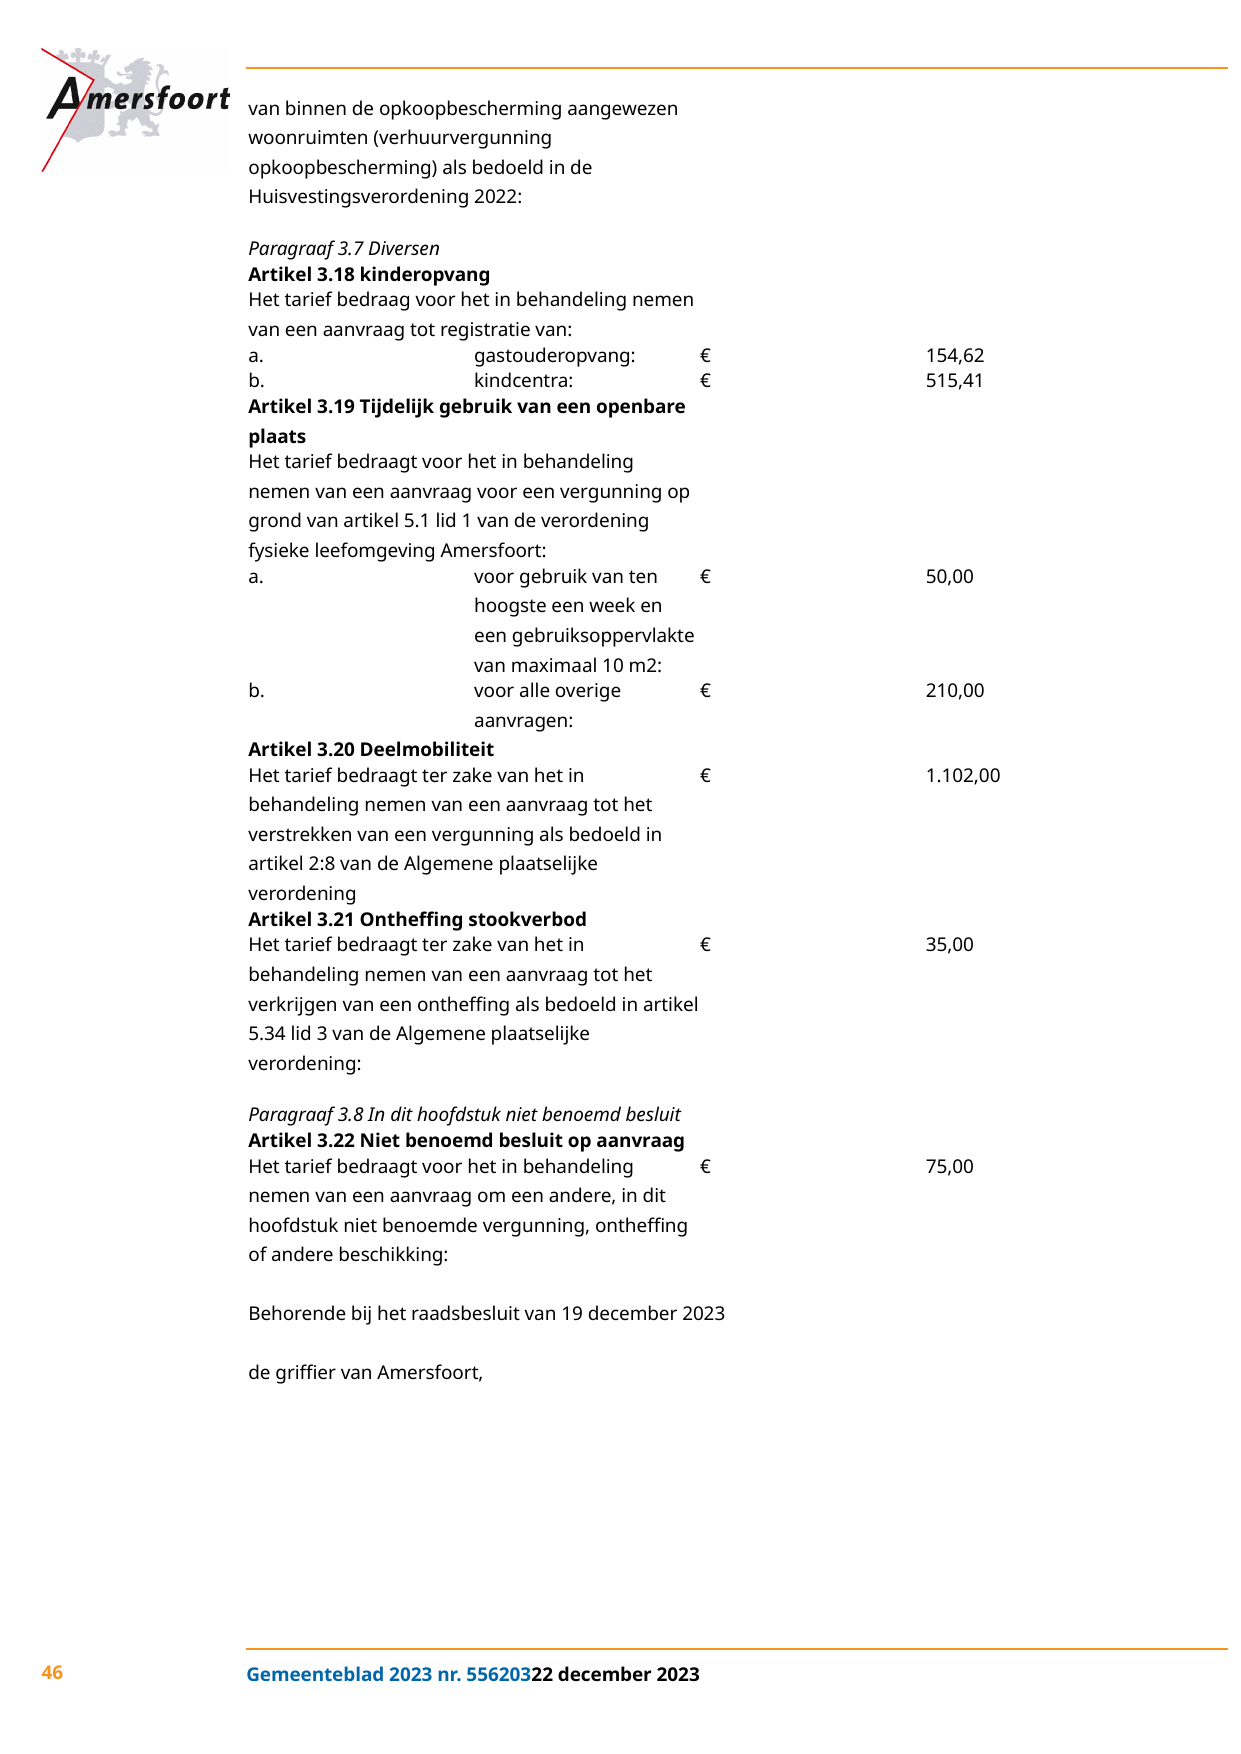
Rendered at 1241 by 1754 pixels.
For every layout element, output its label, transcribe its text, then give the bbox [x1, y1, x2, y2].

table_cell [700, 235, 926, 261]
table_cell € [700, 678, 926, 733]
table_cell Artikel 3.19 Tijdelijk gebruik van een openbare plaats [248, 393, 700, 448]
table_cell Artikel 3.21 Ontheffing stookverbod [248, 906, 700, 932]
table_cell [700, 209, 926, 235]
table_cell [700, 906, 926, 932]
table_cell [926, 95, 1152, 209]
table_cell [926, 235, 1152, 261]
table_header [700, 736, 926, 762]
table_cell 35,00 [926, 932, 1152, 1076]
table_cell [474, 1076, 700, 1101]
table_cell [700, 286, 926, 342]
table_cell 1.102,00 [926, 762, 1152, 906]
table_cell [700, 1127, 926, 1153]
table_cell [248, 209, 474, 235]
table_cell van binnen de opkoopbescherming aangewezen woonruimten (verhuurvergunning opkoopbescherming) als bedoeld in de Huisvestingsverordening 2022: [248, 95, 700, 209]
table_cell € [700, 342, 926, 367]
table_cell [926, 906, 1152, 932]
table_cell € [700, 368, 926, 393]
table_cell Het tarief bedraagt ter zake van het in behandeling nemen van een aanvraag tot het verkrijgen van een ontheffing als bedoeld in artikel 5.34 lid 3 van de Algemene plaatselijke verordening: [248, 932, 700, 1076]
table_cell € [700, 932, 926, 1076]
table_cell Paragraaf 3.7 Diversen [248, 235, 700, 261]
table_cell [474, 209, 700, 235]
table_cell kindcentra: [474, 368, 700, 393]
table_cell Artikel 3.22 Niet benoemd besluit op aanvraag [248, 1127, 700, 1153]
table_cell Het tarief bedraagt ter zake van het in behandeling nemen van een aanvraag tot het verstrekken van een vergunning als bedoeld in artikel 2:8 van de Algemene plaatselijke verordening [248, 762, 700, 906]
table_cell b. [248, 368, 474, 393]
table_cell [926, 1127, 1152, 1153]
table_cell 515,41 [926, 368, 1152, 393]
table_cell [926, 286, 1152, 342]
table_cell [926, 1076, 1152, 1101]
table_cell [700, 1076, 926, 1101]
table_cell [700, 261, 926, 286]
table_cell 50,00 [926, 563, 1152, 677]
text de griffier van Amersfoort, [248, 1359, 1152, 1385]
table_cell [926, 261, 1152, 286]
table_cell a. [248, 342, 474, 367]
table_cell b. [248, 678, 474, 733]
table_cell 210,00 [926, 678, 1152, 733]
table_header [926, 736, 1152, 762]
table_cell [926, 393, 1152, 448]
table_cell € [700, 563, 926, 677]
table_cell € [700, 762, 926, 906]
table_cell gastouderopvang: [474, 342, 700, 367]
table_cell 154,62 [926, 342, 1152, 367]
table_cell € [700, 1153, 926, 1267]
table_header Artikel 3.20 Deelmobiliteit [248, 736, 700, 762]
table_cell [248, 1076, 474, 1101]
picture [41, 47, 231, 172]
table_cell Paragraaf 3.8 In dit hoofdstuk niet benoemd besluit [248, 1101, 700, 1127]
table_cell Het tarief bedraag voor het in behandeling nemen van een aanvraag tot registratie van: [248, 286, 700, 342]
table_cell Het tarief bedraagt voor het in behandeling nemen van een aanvraag voor een vergunning op grond van artikel 5.1 lid 1 van de verordening fysieke leefomgeving Amersfoort: [248, 449, 700, 563]
table_cell [926, 1101, 1152, 1127]
table_cell [700, 449, 926, 563]
table_cell [700, 393, 926, 448]
table_cell 75,00 [926, 1153, 1152, 1267]
table_cell Het tarief bedraagt voor het in behandeling nemen van een aanvraag om een andere, in dit hoofdstuk niet benoemde vergunning, ontheffing of andere beschikking: [248, 1153, 700, 1267]
table_cell [926, 449, 1152, 563]
table_cell [700, 95, 926, 209]
table_cell a. [248, 563, 474, 677]
table_cell Artikel 3.18 kinderopvang [248, 261, 700, 286]
table_cell [700, 1101, 926, 1127]
table_cell voor gebruik van ten hoogste een week en een gebruiksoppervlakte van maximaal 10 m2: [474, 563, 700, 677]
table_cell voor alle overige aanvragen: [474, 678, 700, 733]
text Behorende bij het raadsbesluit van 19 december 2023 [248, 1300, 1152, 1326]
table_cell [926, 209, 1152, 235]
